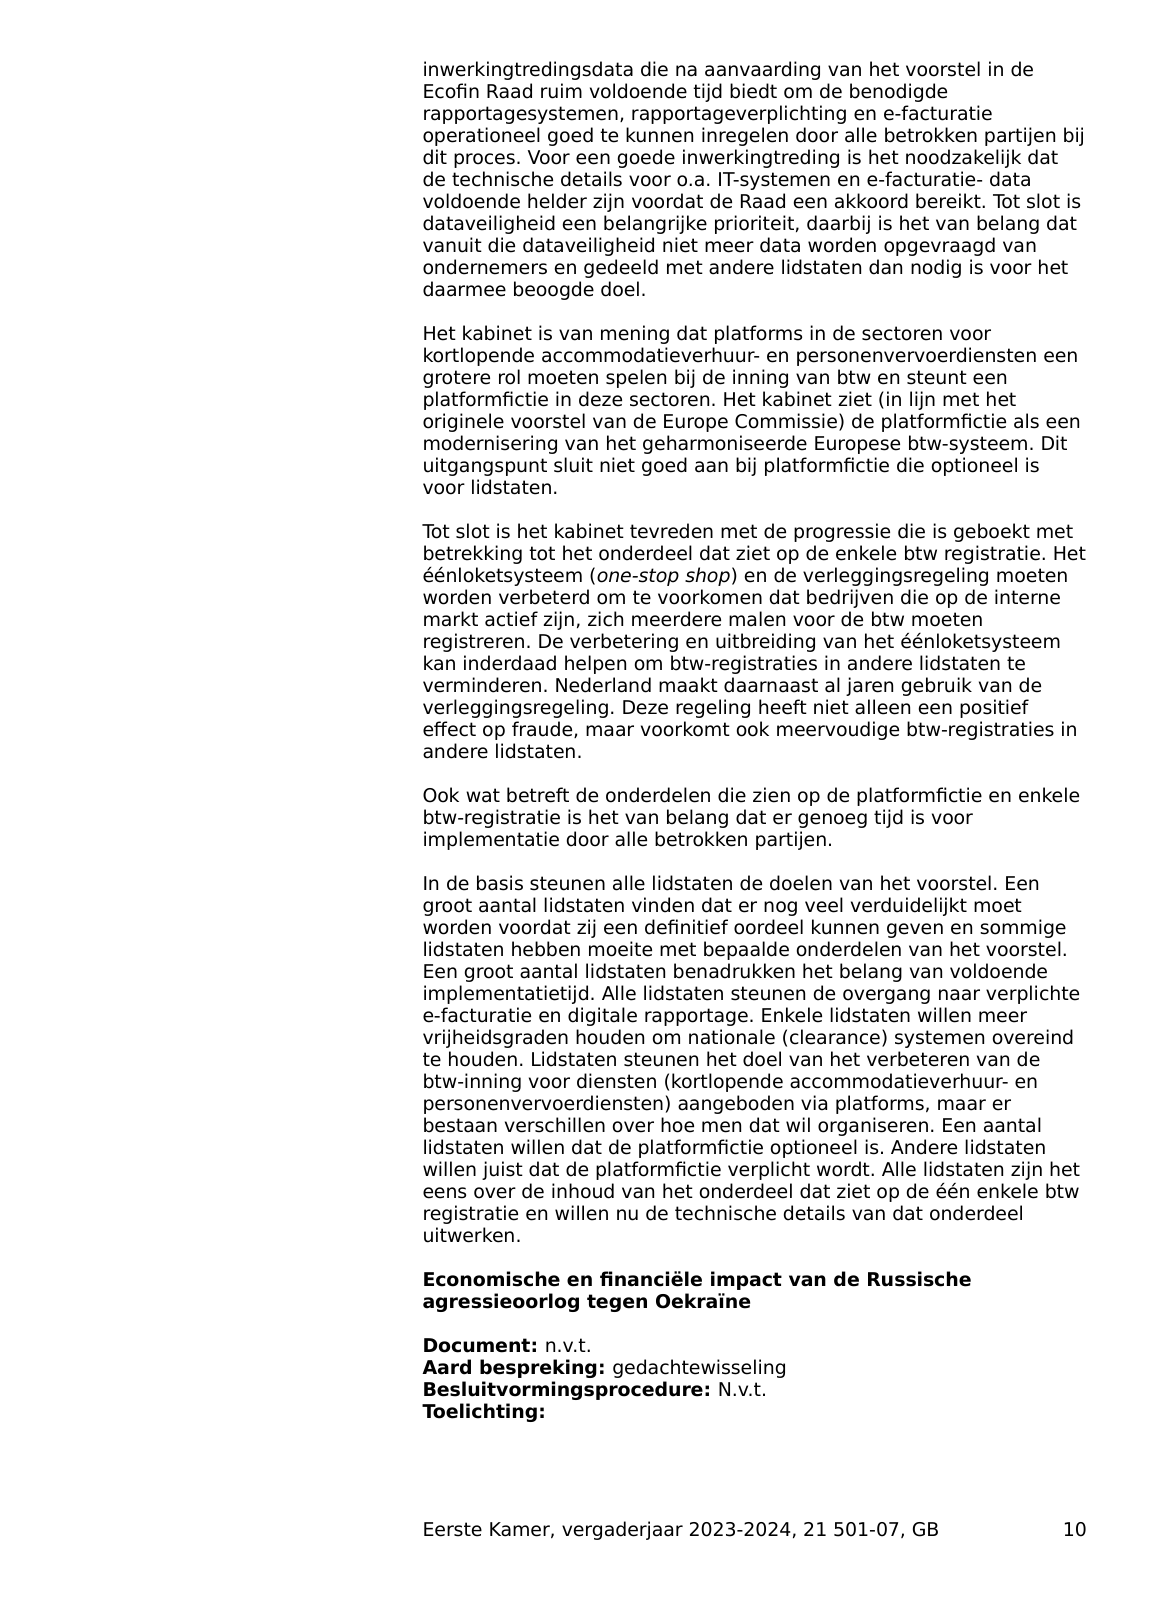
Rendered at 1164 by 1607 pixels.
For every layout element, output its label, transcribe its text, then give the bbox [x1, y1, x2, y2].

subtitle Economische en financiële impact van de Russische agressieoorlog tegen Oekraïne [422, 1269, 1087, 1313]
text In de basis steunen alle lidstaten de doelen van het voorstel. Een groot aantal lidstaten vinden dat er nog veel verduidelijkt moet worden voordat zij een definitief oordeel kunnen geven en sommige lidstaten hebben moeite met bepaalde onderdelen van het voorstel. Een groot aantal lidstaten benadrukken het belang van voldoende implementatietijd. Alle lidstaten steunen de overgang naar verplichte e-facturatie en digitale rapportage. Enkele lidstaten willen meer vrijheidsgraden houden om nationale (clearance) systemen overeind te houden. Lidstaten steunen het doel van het verbeteren van de btw-inning voor diensten (kortlopende accommodatieverhuur- en personenvervoerdiensten) aangeboden via platforms, maar er bestaan verschillen over hoe men dat wil organiseren. Een aantal lidstaten willen dat de platformfictie optioneel is. Andere lidstaten willen juist dat de platformfictie verplicht wordt. Alle lidstaten zijn het eens over de inhoud van het onderdeel dat ziet op de één enkele btw registratie en willen nu de technische details van dat onderdeel uitwerken. [422, 873, 1087, 1247]
text Het kabinet is van mening dat platforms in de sectoren voor kortlopende accommodatieverhuur- en personenvervoerdiensten een grotere rol moeten spelen bij de inning van btw en steunt een platformfictie in deze sectoren. Het kabinet ziet (in lijn met het originele voorstel van de Europe Commissie) de platformfictie als een modernisering van het geharmoniseerde Europese btw-systeem. Dit uitgangspunt sluit niet goed aan bij platformfictie die optioneel is voor lidstaten. [422, 323, 1087, 499]
text Besluitvormingsprocedure: N.v.t. [422, 1379, 1087, 1401]
text inwerkingtredingsdata die na aanvaarding van het voorstel in de Ecofin Raad ruim voldoende tijd biedt om de benodigde rapportagesystemen, rapportageverplichting en e-facturatie operationeel goed te kunnen inregelen door alle betrokken partijen bij dit proces. Voor een goede inwerkingtreding is het noodzakelijk dat de technische details voor o.a. IT-systemen en e-facturatie- data voldoende helder zijn voordat de Raad een akkoord bereikt. Tot slot is dataveiligheid een belangrijke prioriteit, daarbij is het van belang dat vanuit die dataveiligheid niet meer data worden opgevraagd van ondernemers en gedeeld met andere lidstaten dan nodig is voor het daarmee beoogde doel. [422, 59, 1087, 301]
text Tot slot is het kabinet tevreden met de progressie die is geboekt met betrekking tot het onderdeel dat ziet op de enkele btw registratie. Het éénloketsysteem (one-stop shop) en de verleggingsregeling moeten worden verbeterd om te voorkomen dat bedrijven die op de interne markt actief zijn, zich meerdere malen voor de btw moeten registreren. De verbetering en uitbreiding van het éénloketsysteem kan inderdaad helpen om btw-registraties in andere lidstaten te verminderen. Nederland maakt daarnaast al jaren gebruik van de verleggingsregeling. Deze regeling heeft niet alleen een positief effect op fraude, maar voorkomt ook meervoudige btw-registraties in andere lidstaten. [422, 521, 1087, 763]
text Aard bespreking: gedachtewisseling [422, 1357, 1087, 1379]
text Toelichting: [422, 1401, 1087, 1423]
text Ook wat betreft de onderdelen die zien op de platformfictie en enkele btw-registratie is het van belang dat er genoeg tijd is voor implementatie door alle betrokken partijen. [422, 785, 1087, 851]
text Document: n.v.t. [422, 1335, 1087, 1357]
